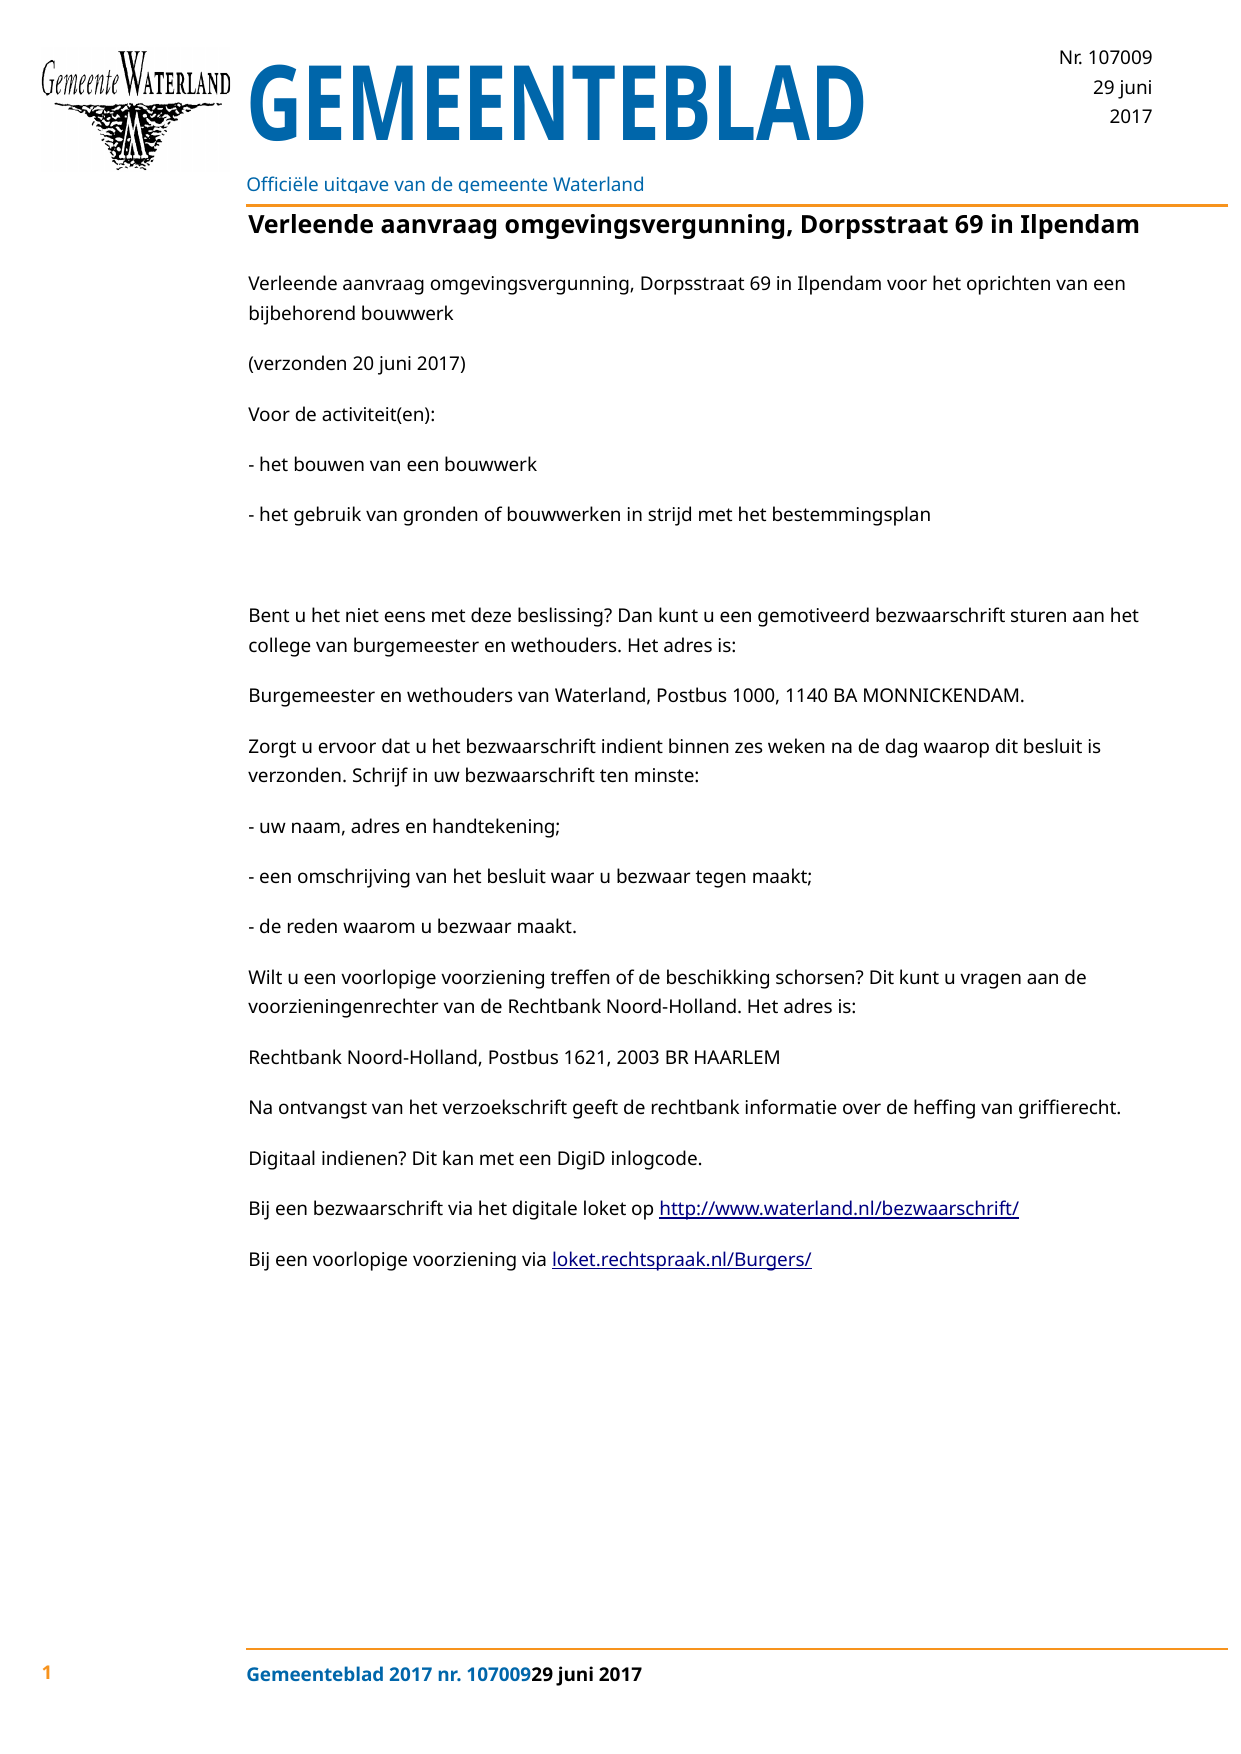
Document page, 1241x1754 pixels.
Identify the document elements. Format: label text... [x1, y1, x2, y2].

text Rechtbank Noord-Holland, Postbus 1621, 2003 BR HAARLEM [248, 1044, 1152, 1070]
text Verleende aanvraag omgevingsvergunning, Dorpsstraat 69 in Ilpendam [248, 207, 1152, 241]
text - een omschrijving van het besluit waar u bezwaar tegen maakt; [248, 863, 1152, 889]
text Wilt u een voorlopige voorziening treffen of de beschikking schorsen? Dit kunt u vragen aan de voorzieningenrechter van de Rechtbank Noord-Holland. Het adres is: [248, 964, 1152, 1019]
text - het gebruik van gronden of bouwwerken in strijd met het bestemmingsplan [248, 502, 1152, 527]
text Bij een bezwaarschrift via het digitale loket op http://www.waterland.nl/bezwaarschrift/ [248, 1195, 1152, 1221]
text Voor de activiteit(en): [248, 401, 1152, 426]
text Burgemeester en wethouders van Waterland, Postbus 1000, 1140 BA MONNICKENDAM. [248, 682, 1152, 708]
text (verzonden 20 juni 2017) [248, 350, 1152, 376]
text Bent u het niet eens met deze beslissing? Dan kunt u een gemotiveerd bezwaarschrift sturen aan het college van burgemeester en wethouders. Het adres is: [248, 602, 1152, 658]
text - de reden waarom u bezwaar maakt. [248, 914, 1152, 939]
picture [41, 47, 231, 172]
text - uw naam, adres en handtekening; [248, 813, 1152, 838]
text Na ontvangst van het verzoekschrift geeft de rechtbank informatie over de heffing van griffierecht. [248, 1094, 1152, 1120]
text Digitaal indienen? Dit kan met een DigiD inlogcode. [248, 1145, 1152, 1171]
text - het bouwen van een bouwwerk [248, 451, 1152, 477]
text Bij een voorlopige voorziening via loket.rechtspraak.nl/Burgers/ [248, 1246, 1152, 1271]
text Verleende aanvraag omgevingsvergunning, Dorpsstraat 69 in Ilpendam voor het oprichten van een bijbehorend bouwwerk [248, 270, 1152, 326]
text Zorgt u ervoor dat u het bezwaarschrift indient binnen zes weken na de dag waarop dit besluit is verzonden. Schrijf in uw bezwaarschrift ten minste: [248, 733, 1152, 788]
